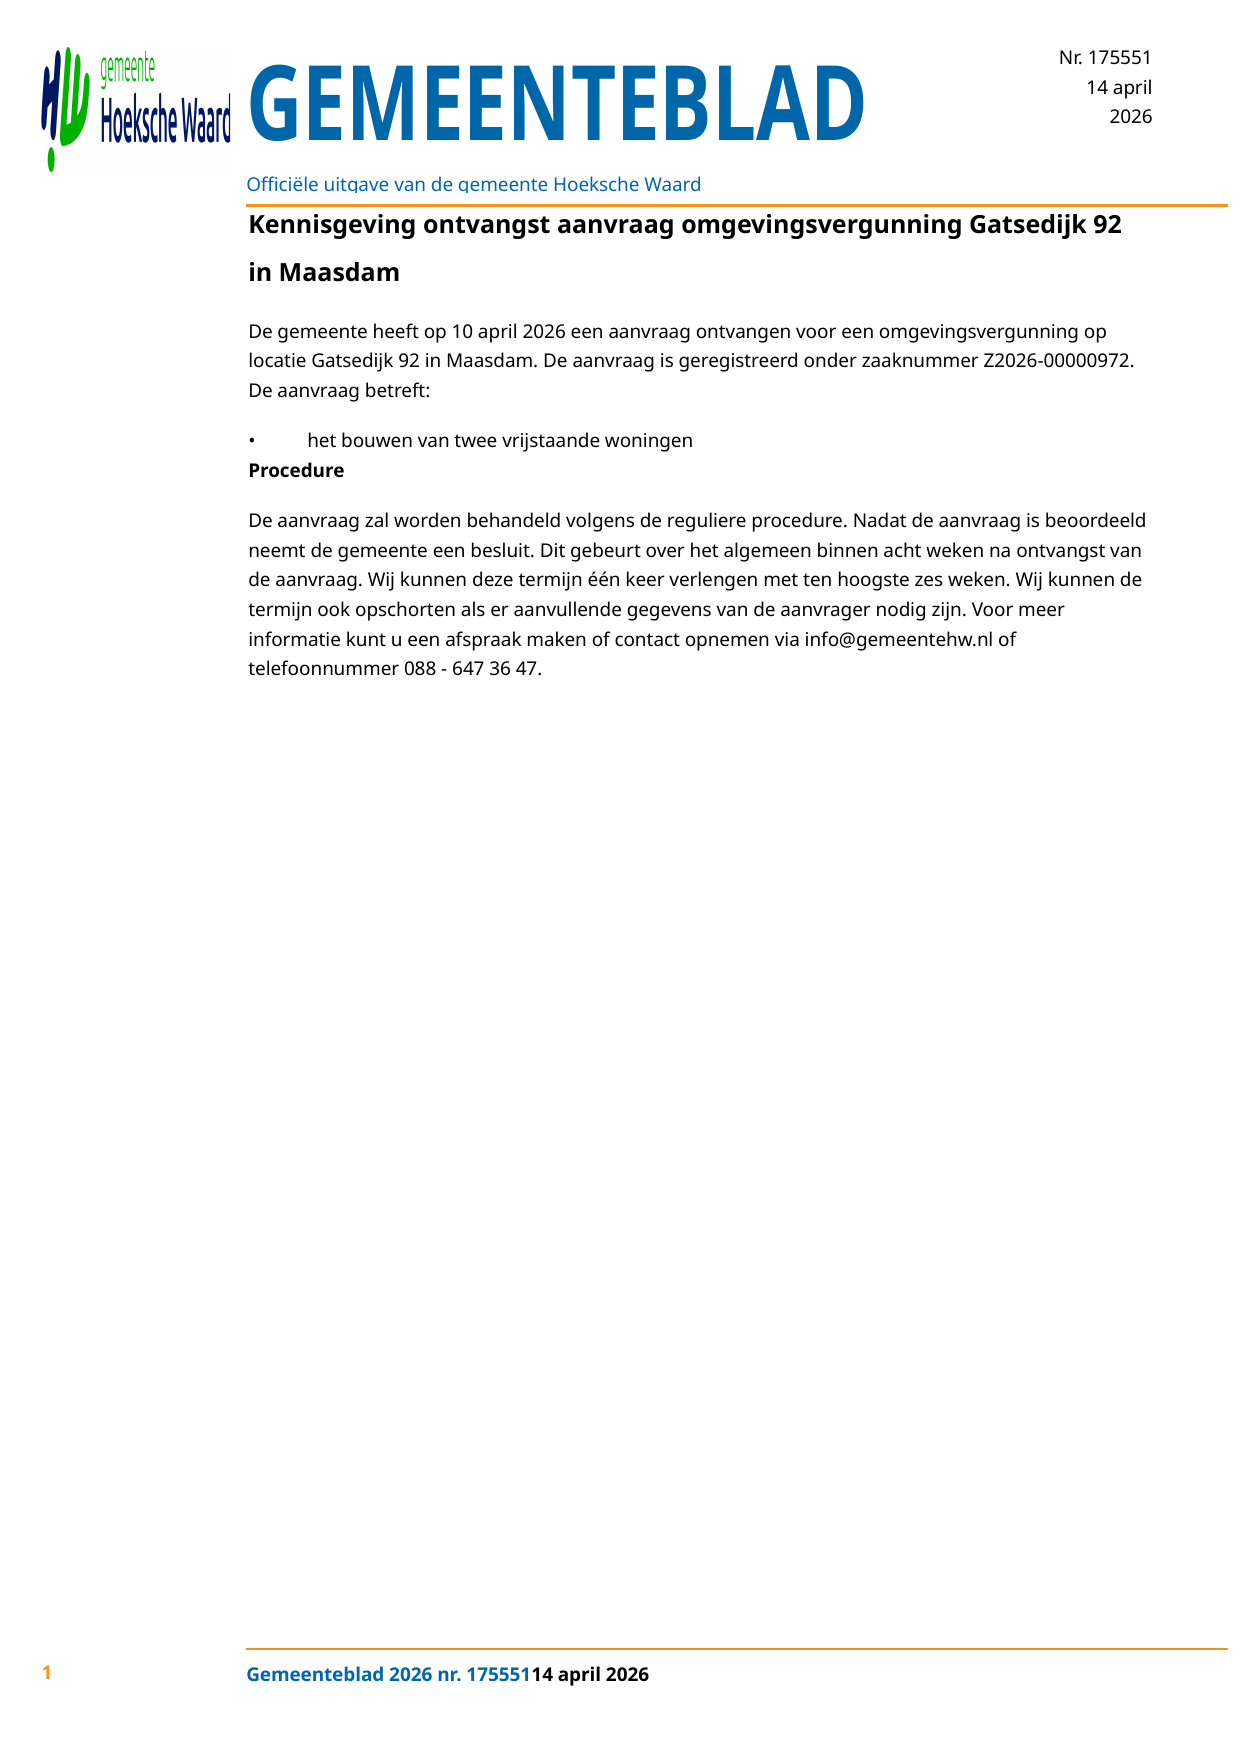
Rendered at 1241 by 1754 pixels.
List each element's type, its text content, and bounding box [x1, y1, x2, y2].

text Kennisgeving ontvangst aanvraag omgevingsvergunning Gatsedijk 92 in Maasdam [248, 207, 1152, 288]
text Procedure [248, 457, 1152, 483]
picture [41, 47, 231, 172]
list het bouwen van twee vrijstaande woningen [248, 427, 1152, 453]
text De aanvraag zal worden behandeld volgens de reguliere procedure. Nadat de aanvraag is beoordeeld neemt de gemeente een besluit. Dit gebeurt over het algemeen binnen acht weken na ontvangst van de aanvraag. Wij kunnen deze termijn één keer verlengen met ten hoogste zes weken. Wij kunnen de termijn ook opschorten als er aanvullende gegevens van de aanvrager nodig zijn. Voor meer informatie kunt u een afspraak maken of contact opnemen via info@gemeentehw.nl of telefoonnummer 088 - 647 36 47. [248, 507, 1152, 681]
text De gemeente heeft op 10 april 2026 een aanvraag ontvangen voor een omgevingsvergunning op locatie Gatsedijk 92 in Maasdam. De aanvraag is geregistreerd onder zaaknummer Z2026-00000972. De aanvraag betreft: [248, 318, 1152, 403]
